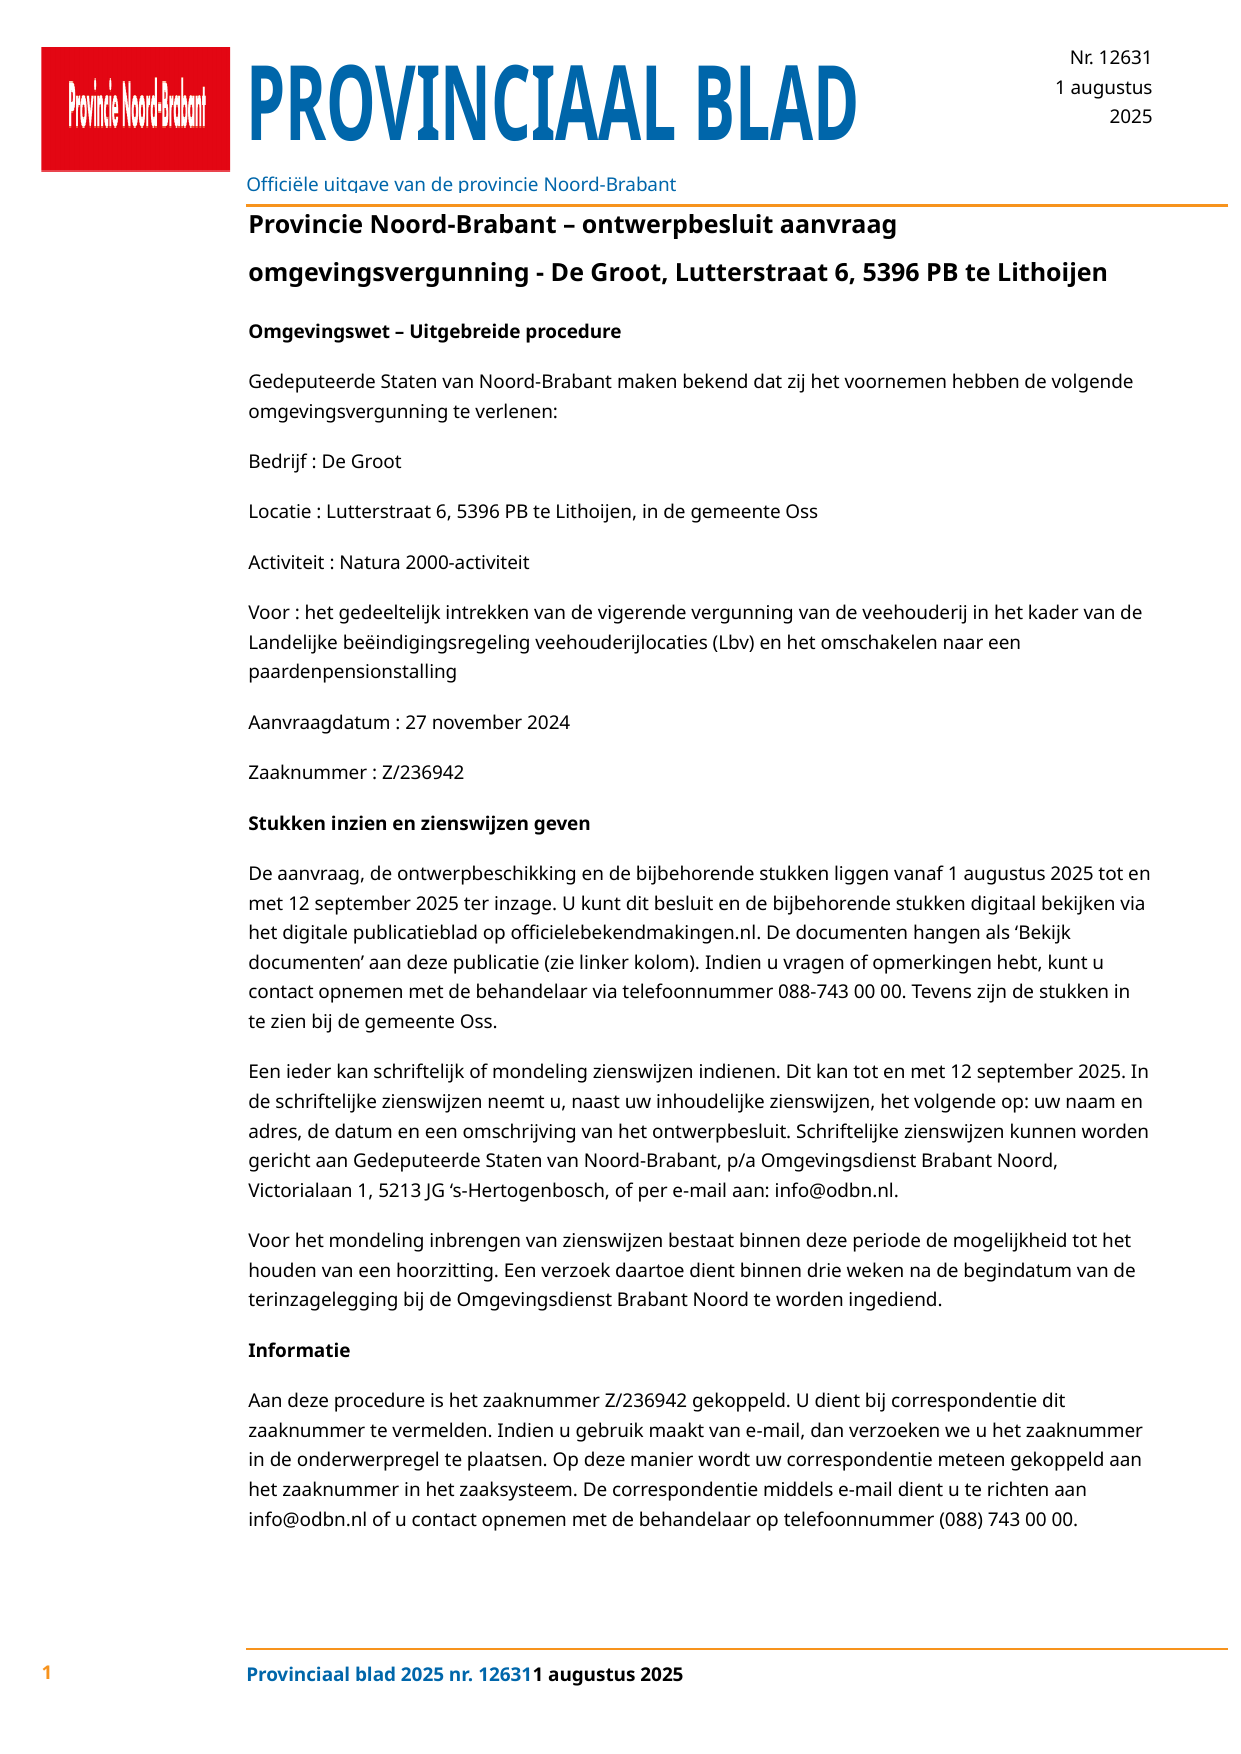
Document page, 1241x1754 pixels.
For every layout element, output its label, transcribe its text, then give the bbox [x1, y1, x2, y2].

text Bedrijf : De Groot [248, 448, 1152, 474]
text Gedeputeerde Staten van Noord-Brabant maken bekend dat zij het voornemen hebben de volgende omgevingsvergunning te verlenen: [248, 368, 1152, 424]
text Aanvraagdatum : 27 november 2024 [248, 709, 1152, 735]
text Locatie : Lutterstraat 6, 5396 PB te Lithoijen, in de gemeente Oss [248, 499, 1152, 524]
text Aan deze procedure is het zaaknummer Z/236942 gekoppeld. U dient bij correspondentie dit zaaknummer te vermelden. Indien u gebruik maakt van e-mail, dan verzoeken we u het zaaknummer in de onderwerpregel te plaatsen. Op deze manier wordt uw correspondentie meteen gekoppeld aan het zaaknummer in het zaaksysteem. De correspondentie middels e-mail dient u te richten aan info@odbn.nl of u contact opnemen met de behandelaar op telefoonnummer (088) 743 00 00. [248, 1387, 1152, 1532]
text Informatie [248, 1337, 1152, 1363]
picture [41, 47, 231, 172]
text De aanvraag, de ontwerpbeschikking en de bijbehorende stukken liggen vanaf 1 augustus 2025 tot en met 12 september 2025 ter inzage. U kunt dit besluit en de bijbehorende stukken digitaal bekijken via het digitale publicatieblad op officielebekendmakingen.nl. De documenten hangen als ‘Bekijk documenten’ aan deze publicatie (zie linker kolom). Indien u vragen of opmerkingen hebt, kunt u contact opnemen met de behandelaar via telefoonnummer 088-743 00 00. Tevens zijn de stukken in te zien bij de gemeente Oss. [248, 860, 1152, 1034]
text Een ieder kan schriftelijk of mondeling zienswijzen indienen. Dit kan tot en met 12 september 2025. In de schriftelijke zienswijzen neemt u, naast uw inhoudelijke zienswijzen, het volgende op: uw naam en adres, de datum en een omschrijving van het ontwerpbesluit. Schriftelijke zienswijzen kunnen worden gericht aan Gedeputeerde Staten van Noord-Brabant, p/a Omgevingsdienst Brabant Noord, Victorialaan 1, 5213 JG ‘s-Hertogenbosch, of per e-mail aan: info@odbn.nl. [248, 1059, 1152, 1203]
text Zaaknummer : Z/236942 [248, 759, 1152, 785]
text Activiteit : Natura 2000-activiteit [248, 549, 1152, 575]
text Stukken inzien en zienswijzen geven [248, 810, 1152, 836]
text Voor : het gedeeltelijk intrekken van de vigerende vergunning van de veehouderij in het kader van de Landelijke beëindigingsregeling veehouderijlocaties (Lbv) en het omschakelen naar een paardenpensionstalling [248, 599, 1152, 684]
text Voor het mondeling inbrengen van zienswijzen bestaat binnen deze periode de mogelijkheid tot het houden van een hoorzitting. Een verzoek daartoe dient binnen drie weken na de begindatum van de terinzagelegging bij de Omgevingsdienst Brabant Noord te worden ingediend. [248, 1227, 1152, 1312]
text Provincie Noord-Brabant – ontwerpbesluit aanvraag omgevingsvergunning - De Groot, Lutterstraat 6, 5396 PB te Lithoijen [248, 207, 1152, 288]
text Omgevingswet – Uitgebreide procedure [248, 318, 1152, 344]
